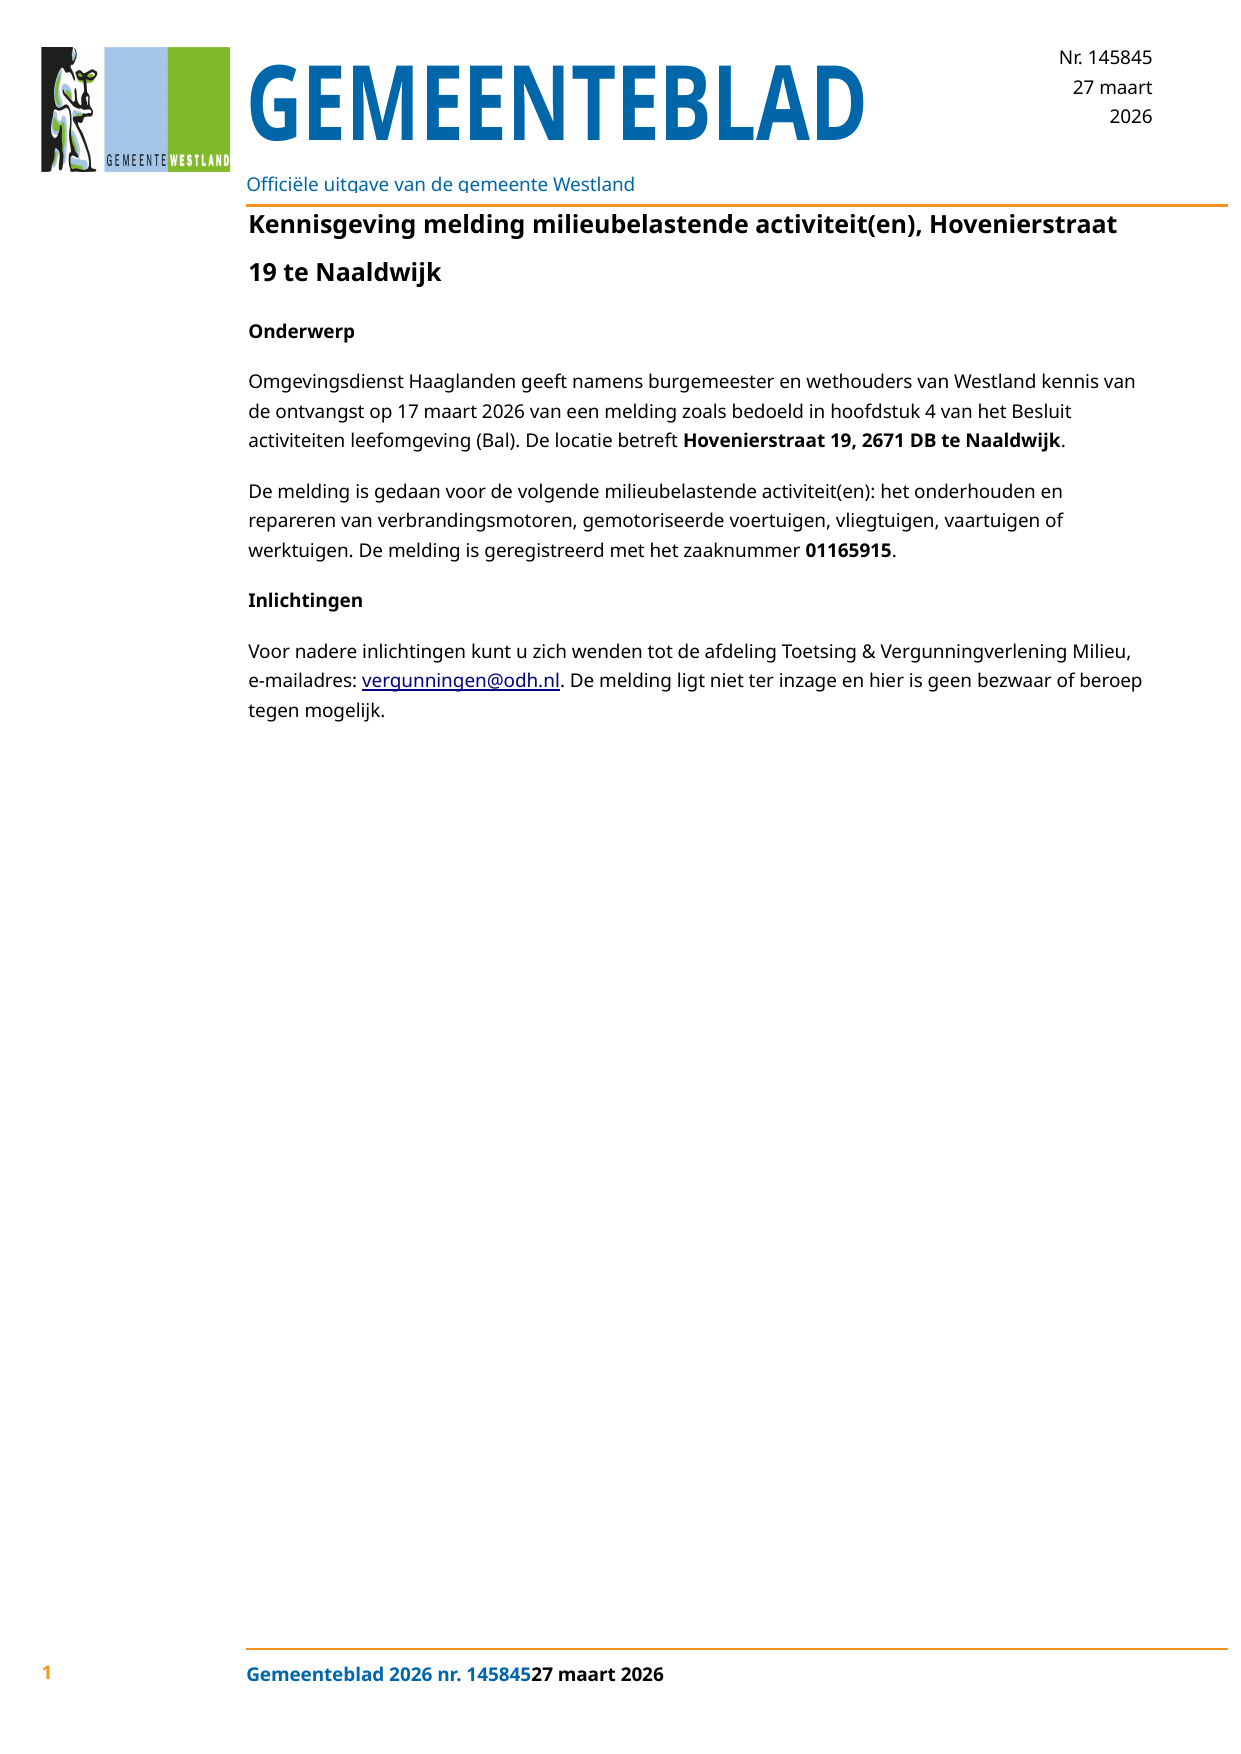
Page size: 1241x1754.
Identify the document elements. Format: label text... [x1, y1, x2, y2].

text Omgevingsdienst Haaglanden geeft namens burgemeester en wethouders van Westland kennis van de ontvangst op 17 maart 2026 van een melding zoals bedoeld in hoofdstuk 4 van het Besluit activiteiten leefomgeving (Bal). De locatie betreft Hovenierstraat 19, 2671 DB te Naaldwijk. [248, 368, 1152, 453]
text Inlichtingen [248, 587, 1152, 613]
picture [41, 47, 231, 172]
text Onderwerp [248, 318, 1152, 344]
text De melding is gedaan voor de volgende milieubelastende activiteit(en): het onderhouden en repareren van verbrandingsmotoren, gemotoriseerde voertuigen, vliegtuigen, vaartuigen of werktuigen. De melding is geregistreerd met het zaaknummer 01165915. [248, 478, 1152, 563]
text Voor nadere inlichtingen kunt u zich wenden tot de afdeling Toetsing & Vergunningverlening Milieu, e-mailadres: vergunningen@odh.nl. De melding ligt niet ter inzage en hier is geen bezwaar of beroep tegen mogelijk. [248, 638, 1152, 723]
text Kennisgeving melding milieubelastende activiteit(en), Hovenierstraat 19 te Naaldwijk [248, 207, 1152, 288]
